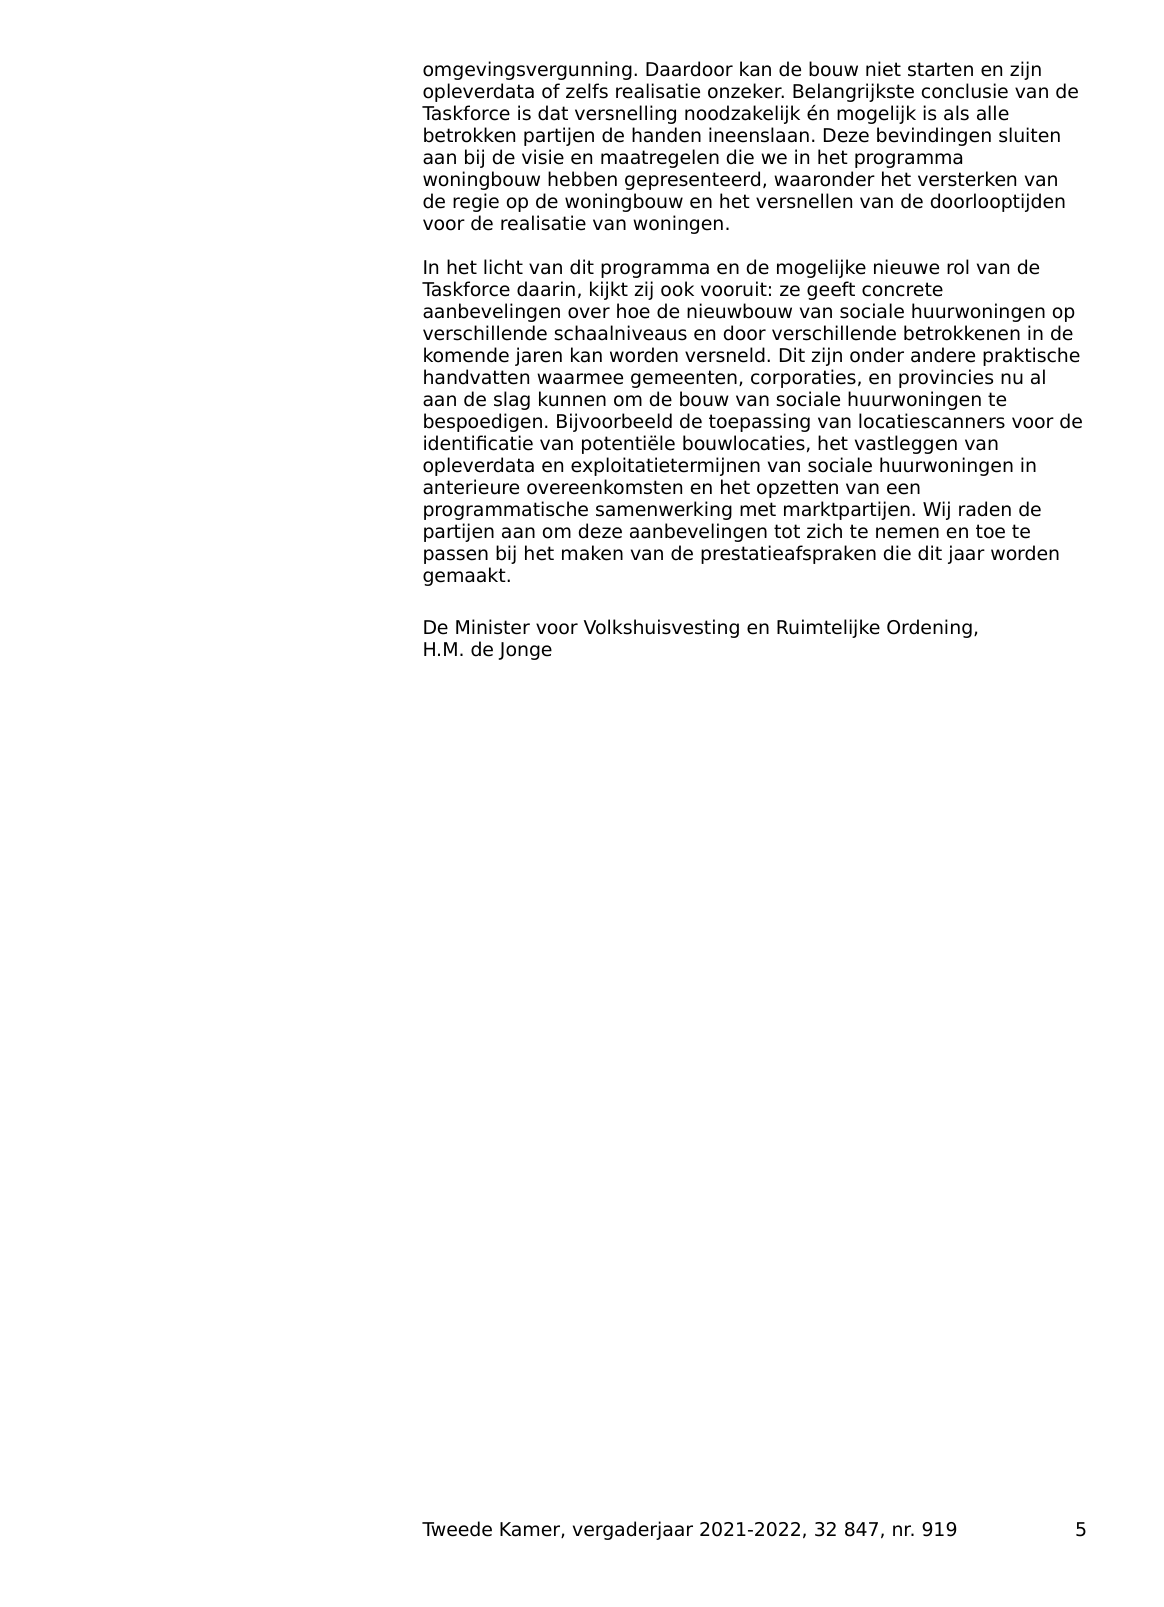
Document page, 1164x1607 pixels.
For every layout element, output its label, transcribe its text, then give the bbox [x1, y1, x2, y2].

text omgevingsvergunning. Daardoor kan de bouw niet starten en zijn opleverdata of zelfs realisatie onzeker. Belangrijkste conclusie van de Taskforce is dat versnelling noodzakelijk én mogelijk is als alle betrokken partijen de handen ineenslaan. Deze bevindingen sluiten aan bij de visie en maatregelen die we in het programma woningbouw hebben gepresenteerd, waaronder het versterken van de regie op de woningbouw en het versnellen van de doorlooptijden voor de realisatie van woningen. [422, 59, 1087, 235]
text In het licht van dit programma en de mogelijke nieuwe rol van de Taskforce daarin, kijkt zij ook vooruit: ze geeft concrete aanbevelingen over hoe de nieuwbouw van sociale huurwoningen op verschillende schaalniveaus en door verschillende betrokkenen in de komende jaren kan worden versneld. Dit zijn onder andere praktische handvatten waarmee gemeenten, corporaties, en provincies nu al aan de slag kunnen om de bouw van sociale huurwoningen te bespoedigen. Bijvoorbeeld de toepassing van locatiescanners voor de identificatie van potentiële bouwlocaties, het vastleggen van opleverdata en exploitatietermijnen van sociale huurwoningen in anterieure overeenkomsten en het opzetten van een programmatische samenwerking met marktpartijen. Wij raden de partijen aan om deze aanbevelingen tot zich te nemen en toe te passen bij het maken van de prestatieafspraken die dit jaar worden gemaakt. [422, 257, 1087, 587]
text De Minister voor Volkshuisvesting en Ruimtelijke Ordening, H.M. de Jonge [422, 617, 1087, 661]
